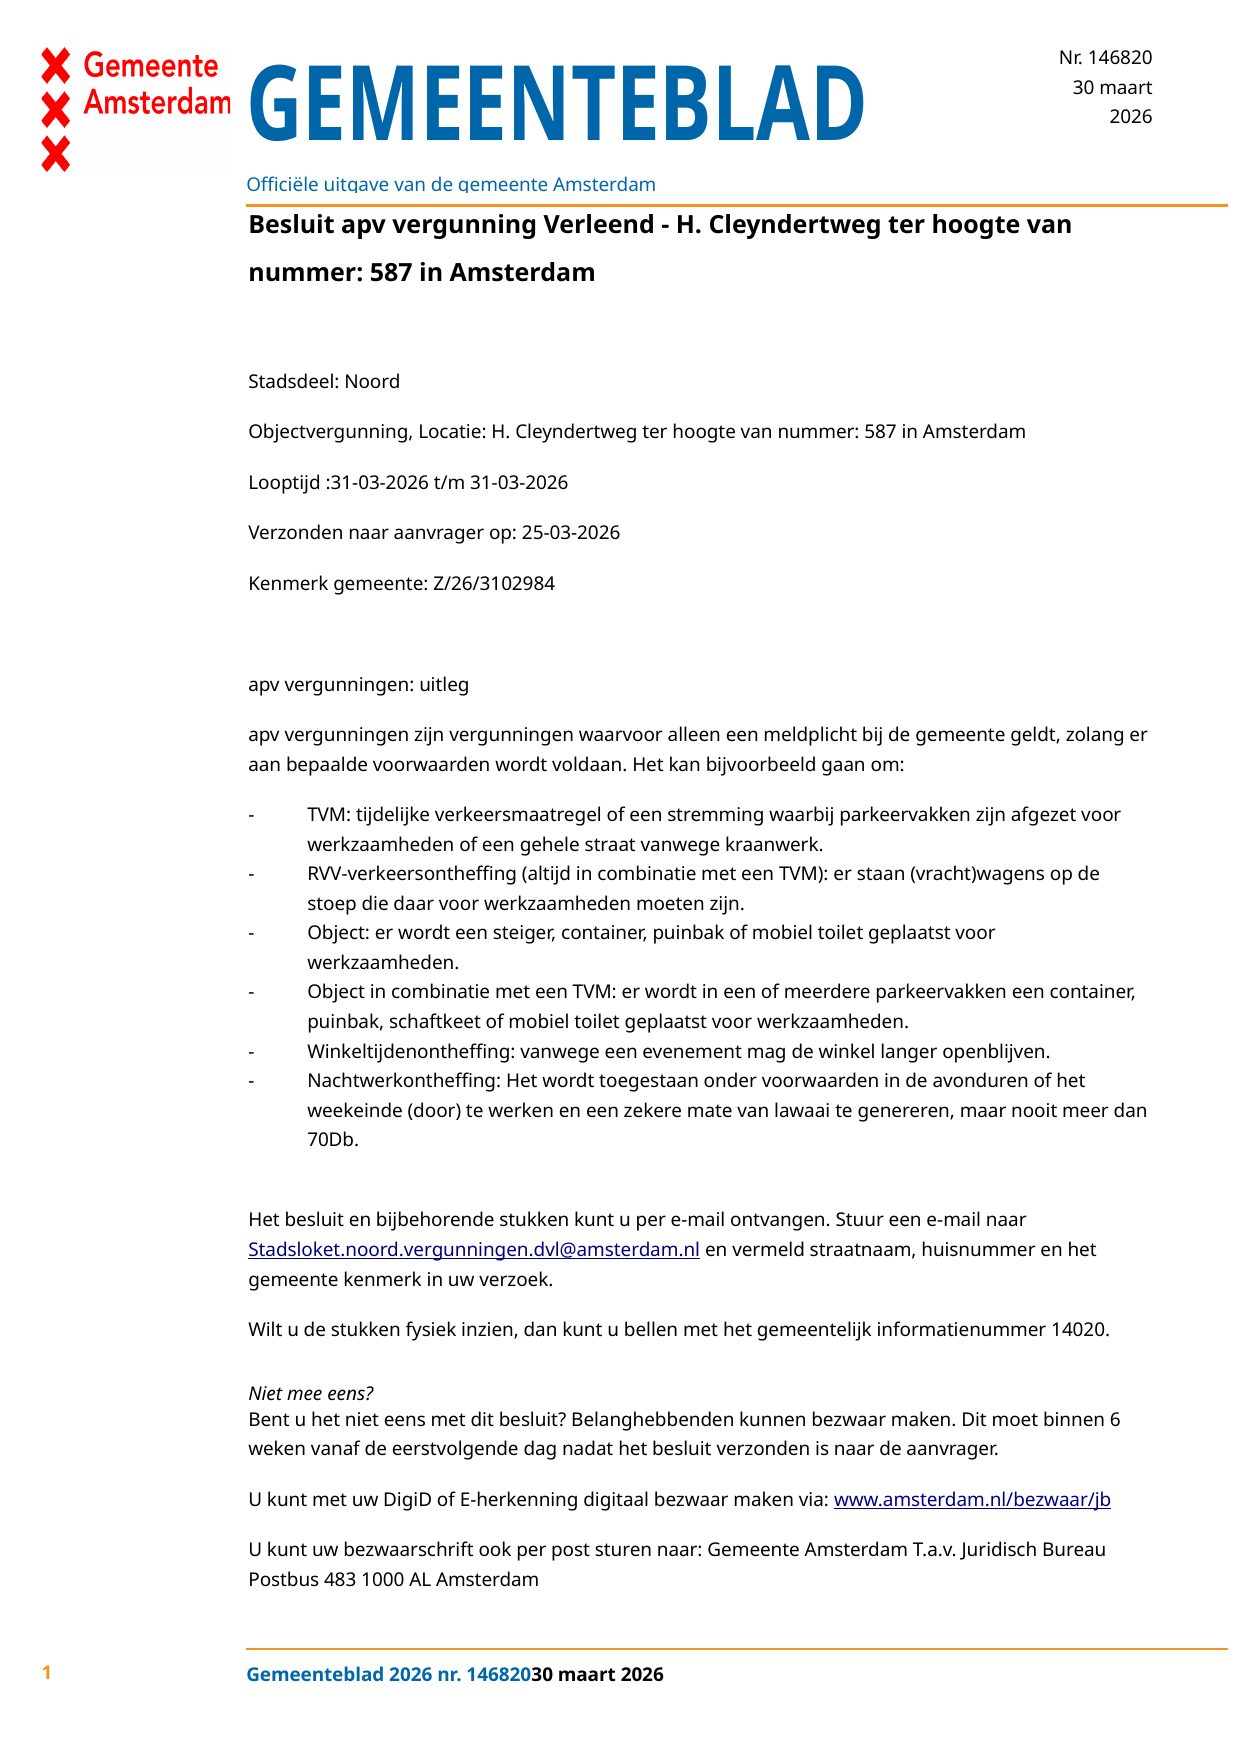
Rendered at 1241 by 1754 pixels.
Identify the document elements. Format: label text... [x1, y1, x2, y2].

list RVV-verkeersontheffing (altijd in combinatie met een TVM): er staan (vracht)wagens op de stoep die daar voor werkzaamheden moeten zijn. [248, 860, 1152, 916]
text apv vergunningen: uitleg [248, 671, 1152, 697]
list Object: er wordt een steiger, container, puinbak of mobiel toilet geplaatst voor werkzaamheden. [248, 919, 1152, 975]
list Nachtwerkontheffing: Het wordt toegestaan onder voorwaarden in de avonduren of het weekeinde (door) te werken en een zekere mate van lawaai te genereren, maar nooit meer dan 70Db. [248, 1067, 1152, 1152]
text Besluit apv vergunning Verleend - H. Cleyndertweg ter hoogte van nummer: 587 in Amsterdam [248, 207, 1152, 288]
text apv vergunningen zijn vergunningen waarvoor alleen een meldplicht bij de gemeente geldt, zolang er aan bepaalde voorwaarden wordt voldaan. Het kan bijvoorbeeld gaan om: [248, 721, 1152, 777]
text Verzonden naar aanvrager op: 25-03-2026 [248, 519, 1152, 545]
text U kunt met uw DigiD of E-herkenning digitaal bezwaar maken via: www.amsterdam.nl/bezwaar/jb [248, 1486, 1152, 1512]
list TVM: tijdelijke verkeersmaatregel of een stremming waarbij parkeervakken zijn afgezet voor werkzaamheden of een gehele straat vanwege kraanwerk. [248, 801, 1152, 857]
text Looptijd :31-03-2026 t/m 31-03-2026 [248, 469, 1152, 495]
text U kunt uw bezwaarschrift ook per post sturen naar: Gemeente Amsterdam T.a.v. Juridisch Bureau Postbus 483 1000 AL Amsterdam [248, 1536, 1152, 1592]
text Bent u het niet eens met dit besluit? Belanghebbenden kunnen bezwaar maken. Dit moet binnen 6 weken vanaf de eerstvolgende dag nadat het besluit verzonden is naar de aanvrager. [248, 1406, 1152, 1461]
text Het besluit en bijbehorende stukken kunt u per e-mail ontvangen. Stuur een e-mail naar Stadsloket.noord.vergunningen.dvl@amsterdam.nl en vermeld straatnaam, huisnummer en het gemeente kenmerk in uw verzoek. [248, 1207, 1152, 1292]
text Stadsdeel: Noord [248, 368, 1152, 394]
picture [41, 47, 231, 172]
text Objectvergunning, Locatie: H. Cleyndertweg ter hoogte van nummer: 587 in Amsterdam [248, 419, 1152, 444]
list Winkeltijdenontheffing: vanwege een evenement mag de winkel langer openblijven. [248, 1038, 1152, 1064]
text Niet mee eens? [248, 1380, 1152, 1406]
list Object in combinatie met een TVM: er wordt in een of meerdere parkeervakken een container, puinbak, schaftkeet of mobiel toilet geplaatst voor werkzaamheden. [248, 979, 1152, 1034]
text Wilt u de stukken fysiek inzien, dan kunt u bellen met het gemeentelijk informatienummer 14020. [248, 1316, 1152, 1342]
text Kenmerk gemeente: Z/26/3102984 [248, 570, 1152, 596]
